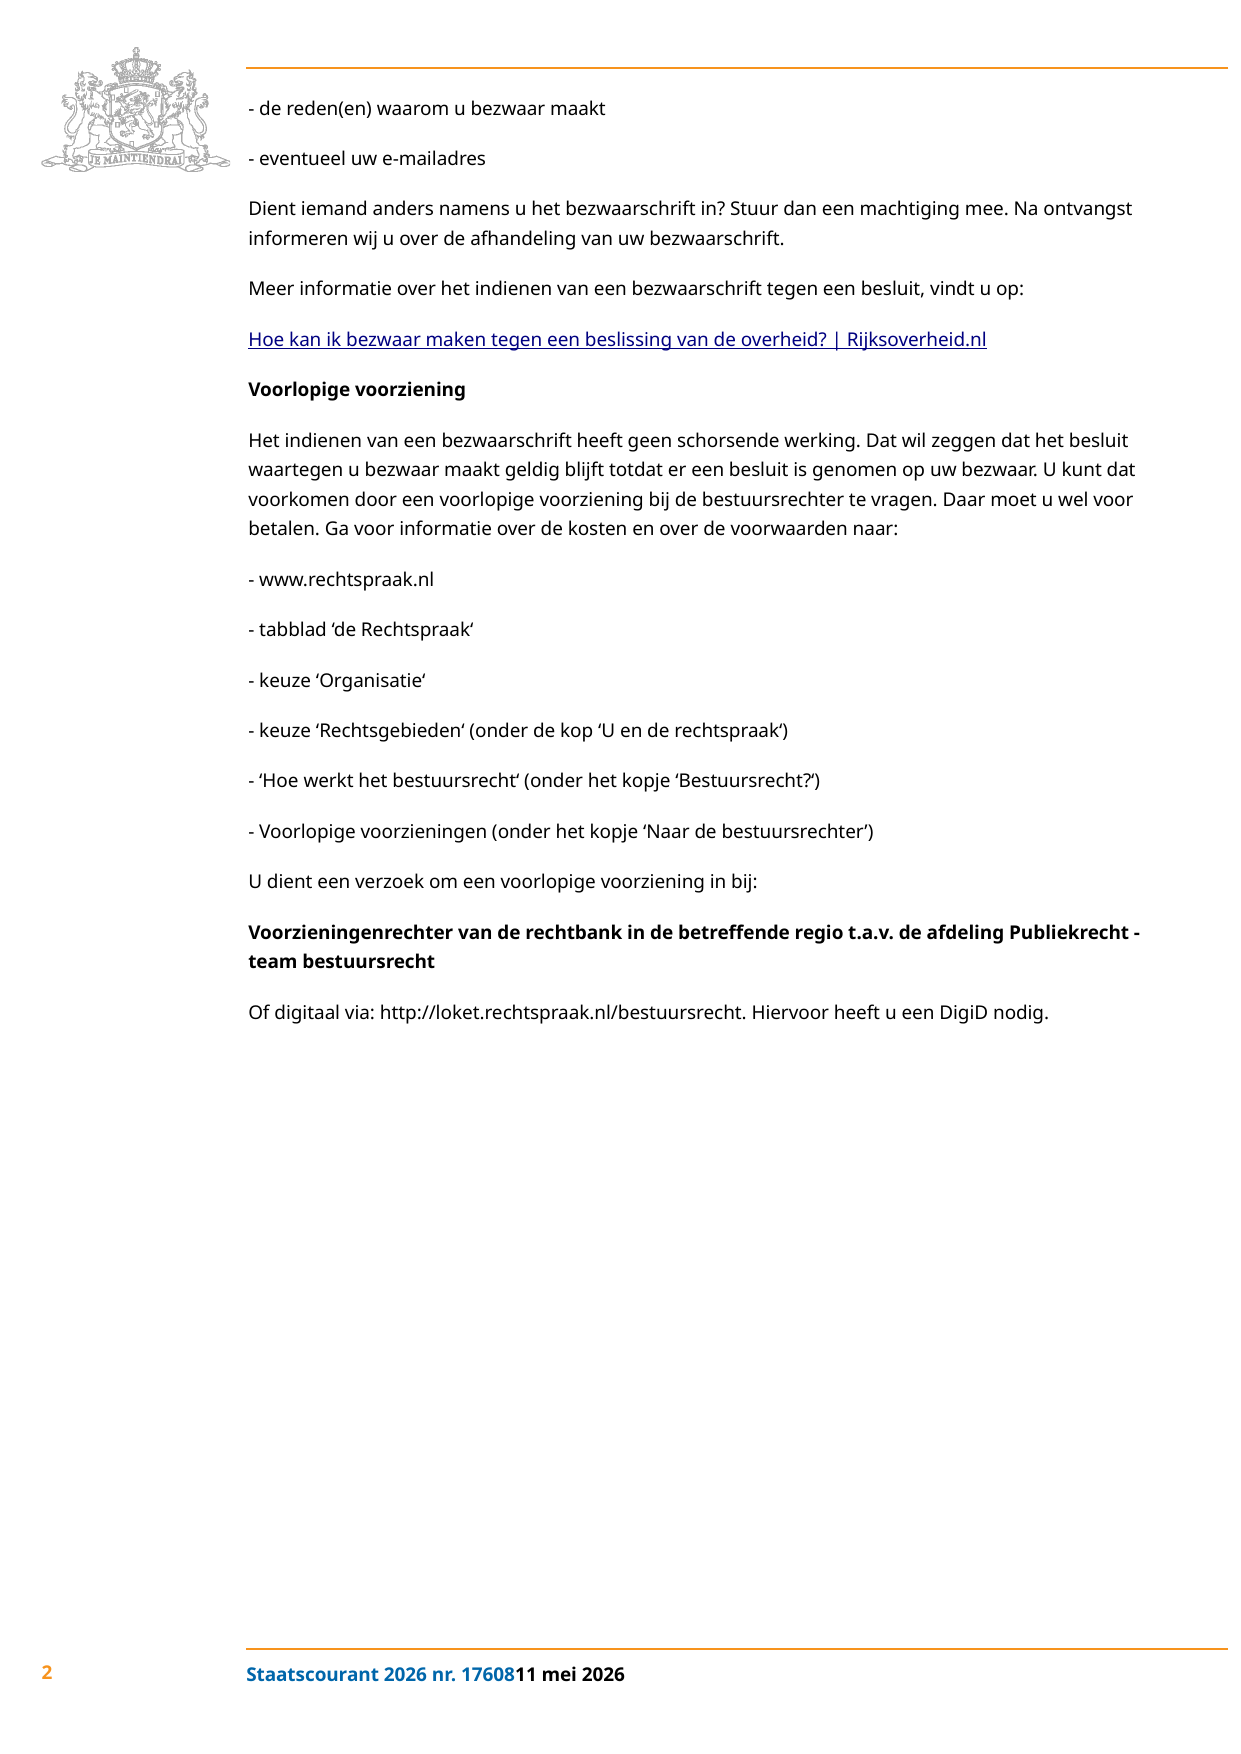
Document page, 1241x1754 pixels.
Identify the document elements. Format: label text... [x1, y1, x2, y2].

text - tabblad ‘de Rechtspraak‘ [248, 616, 1152, 642]
text - keuze ‘Organisatie‘ [248, 667, 1152, 693]
text - www.rechtspraak.nl [248, 566, 1152, 592]
text Voorlopige voorziening [248, 376, 1152, 402]
text Of digitaal via: http://loket.rechtspraak.nl/bestuursrecht. Hiervoor heeft u een DigiD nodig. [248, 999, 1152, 1025]
picture [41, 47, 231, 172]
text - keuze ‘Rechtsgebieden‘ (onder de kop ‘U en de rechtspraak‘) [248, 717, 1152, 743]
text Meer informatie over het indienen van een bezwaarschrift tegen een besluit, vindt u op: [248, 276, 1152, 301]
text - eventueel uw e-mailadres [248, 145, 1152, 171]
text U dient een verzoek om een voorlopige voorziening in bij: [248, 868, 1152, 894]
text Voorzieningenrechter van de rechtbank in de betreffende regio t.a.v. de afdeling Publiekrecht - team bestuursrecht [248, 919, 1152, 974]
text Het indienen van een bezwaarschrift heeft geen schorsende werking. Dat wil zeggen dat het besluit waartegen u bezwaar maakt geldig blijft totdat er een besluit is genomen op uw bezwaar. U kunt dat voorkomen door een voorlopige voorziening bij de bestuursrechter te vragen. Daar moet u wel voor betalen. Ga voor informatie over de kosten en over de voorwaarden naar: [248, 427, 1152, 541]
text - ‘Hoe werkt het bestuursrecht‘ (onder het kopje ‘Bestuursrecht?‘) [248, 768, 1152, 793]
text Dient iemand anders namens u het bezwaarschrift in? Stuur dan een machtiging mee. Na ontvangst informeren wij u over de afhandeling van uw bezwaarschrift. [248, 196, 1152, 251]
text - Voorlopige voorzieningen (onder het kopje ‘Naar de bestuursrechter’) [248, 818, 1152, 844]
text Hoe kan ik bezwaar maken tegen een beslissing van de overheid? | Rijksoverheid.nl [248, 326, 1152, 352]
text - de reden(en) waarom u bezwaar maakt [248, 95, 1152, 121]
